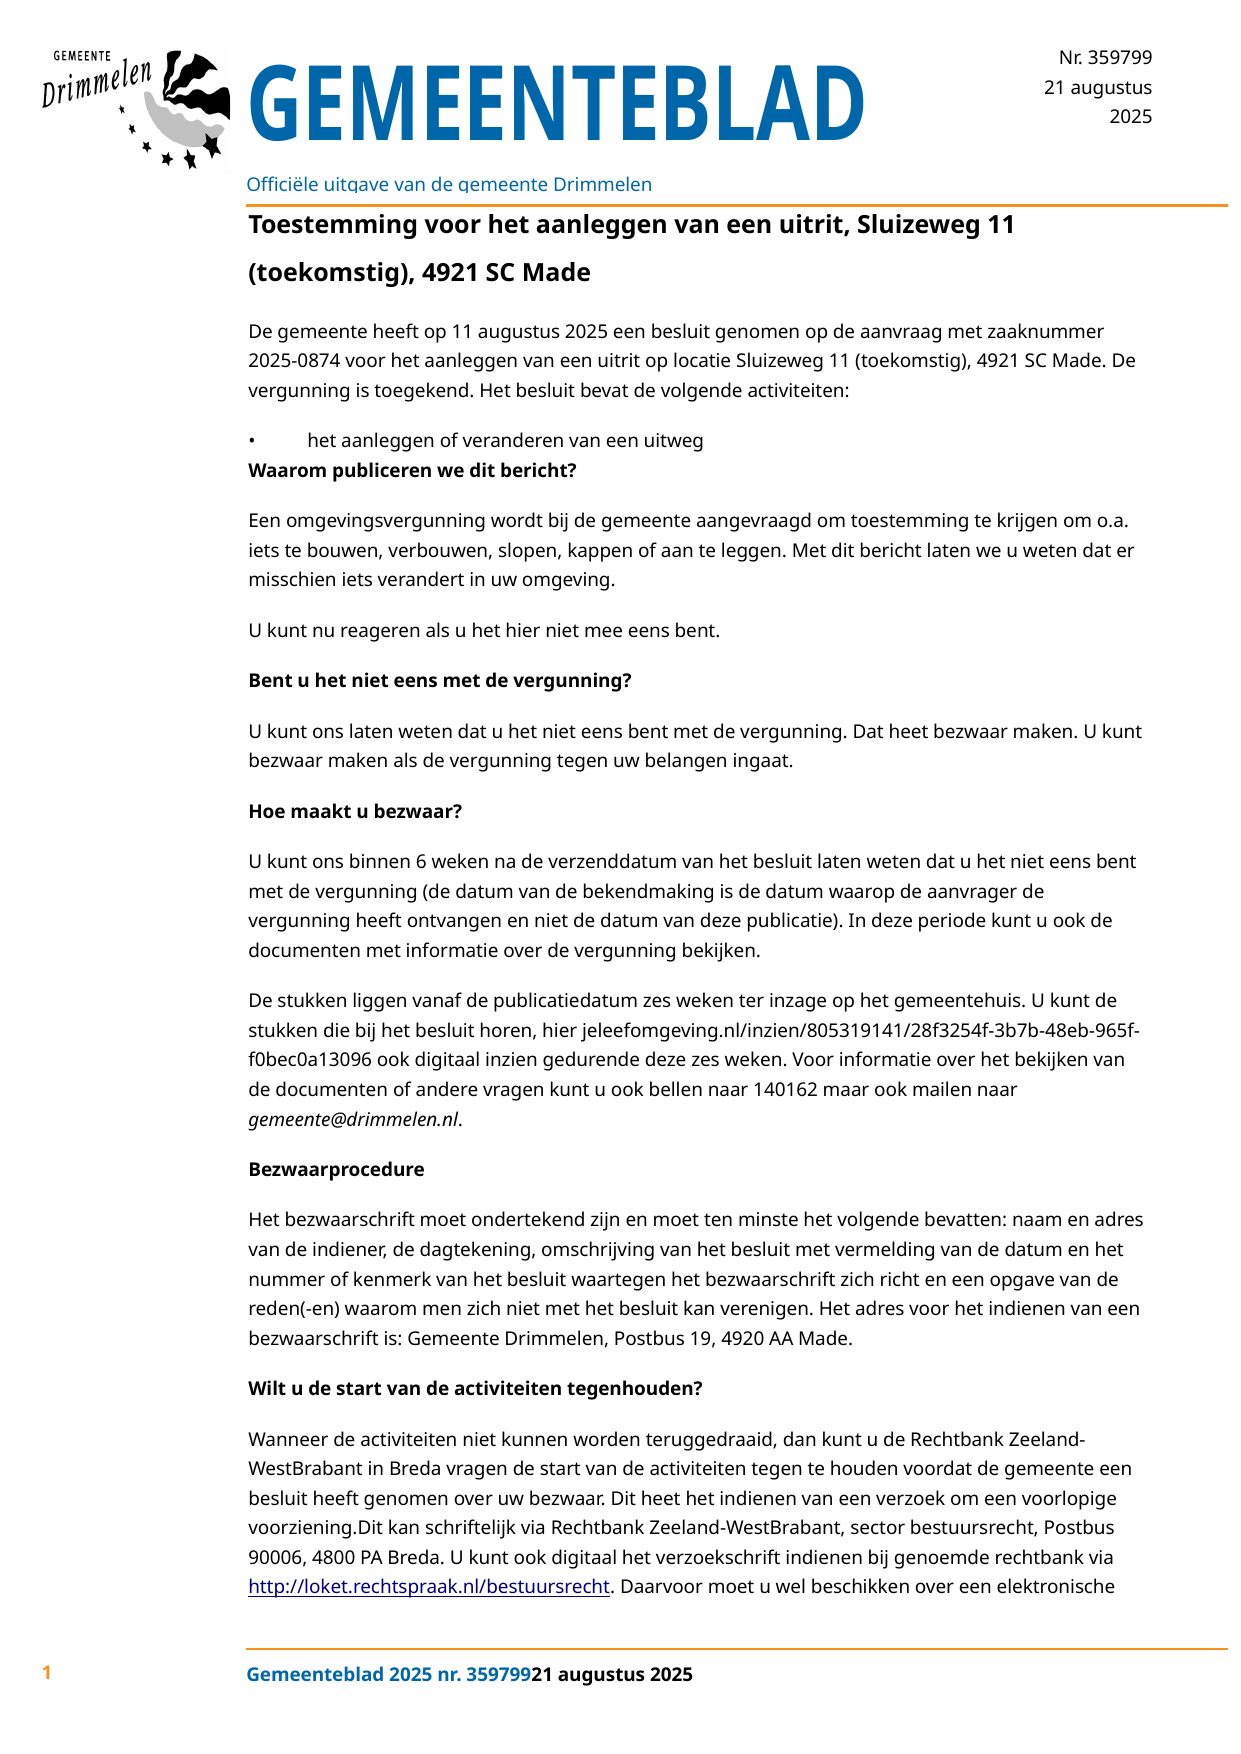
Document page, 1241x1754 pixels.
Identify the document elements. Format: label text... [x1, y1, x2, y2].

text Wanneer de activiteiten niet kunnen worden teruggedraaid, dan kunt u de Rechtbank Zeeland-WestBrabant in Breda vragen de start van de activiteiten tegen te houden voordat de gemeente een besluit heeft genomen over uw bezwaar. Dit heet het indienen van een verzoek om een voorlopige voorziening.Dit kan schriftelijk via Rechtbank Zeeland-WestBrabant, sector bestuursrecht, Postbus 90006, 4800 PA Breda. U kunt ook digitaal het verzoekschrift indienen bij genoemde rechtbank via http://loket.rechtspraak.nl/bestuursrecht. Daarvoor moet u wel beschikken over een elektronische [248, 1426, 1152, 1599]
text De stukken liggen vanaf de publicatiedatum zes weken ter inzage op het gemeentehuis. U kunt de stukken die bij het besluit horen, hier jeleefomgeving.nl/inzien/805319141/28f3254f-3b7b-48eb-965f-f0bec0a13096 ook digitaal inzien gedurende deze zes weken. Voor informatie over het bekijken van de documenten of andere vragen kunt u ook bellen naar 140162 maar ook mailen naar gemeente@drimmelen.nl. [248, 987, 1152, 1132]
text Wilt u de start van de activiteiten tegenhouden? [248, 1375, 1152, 1401]
text Bent u het niet eens met de vergunning? [248, 667, 1152, 693]
picture [41, 47, 231, 172]
text U kunt nu reageren als u het hier niet mee eens bent. [248, 617, 1152, 643]
text De gemeente heeft op 11 augustus 2025 een besluit genomen op de aanvraag met zaaknummer 2025-0874 voor het aanleggen van een uitrit op locatie Sluizeweg 11 (toekomstig), 4921 SC Made. De vergunning is toegekend. Het besluit bevat de volgende activiteiten: [248, 318, 1152, 403]
text Toestemming voor het aanleggen van een uitrit, Sluizeweg 11 (toekomstig), 4921 SC Made [248, 207, 1152, 288]
text Hoe maakt u bezwaar? [248, 798, 1152, 824]
list het aanleggen of veranderen van een uitweg [248, 427, 1152, 453]
text Bezwaarprocedure [248, 1156, 1152, 1182]
text Een omgevingsvergunning wordt bij de gemeente aangevraagd om toestemming te krijgen om o.a. iets te bouwen, verbouwen, slopen, kappen of aan te leggen. Met dit bericht laten we u weten dat er misschien iets verandert in uw omgeving. [248, 507, 1152, 592]
text Het bezwaarschrift moet ondertekend zijn en moet ten minste het volgende bevatten: naam en adres van de indiener, de dagtekening, omschrijving van het besluit met vermelding van de datum en het nummer of kenmerk van het besluit waartegen het bezwaarschrift zich richt en een opgave van de reden(-en) waarom men zich niet met het besluit kan verenigen. Het adres voor het indienen van een bezwaarschrift is: Gemeente Drimmelen, Postbus 19, 4920 AA Made. [248, 1207, 1152, 1351]
text U kunt ons laten weten dat u het niet eens bent met de vergunning. Dat heet bezwaar maken. U kunt bezwaar maken als de vergunning tegen uw belangen ingaat. [248, 718, 1152, 773]
text U kunt ons binnen 6 weken na de verzenddatum van het besluit laten weten dat u het niet eens bent met de vergunning (de datum van de bekendmaking is de datum waarop de aanvrager de vergunning heeft ontvangen en niet de datum van deze publicatie). In deze periode kunt u ook de documenten met informatie over de vergunning bekijken. [248, 848, 1152, 963]
text Waarom publiceren we dit bericht? [248, 457, 1152, 483]
